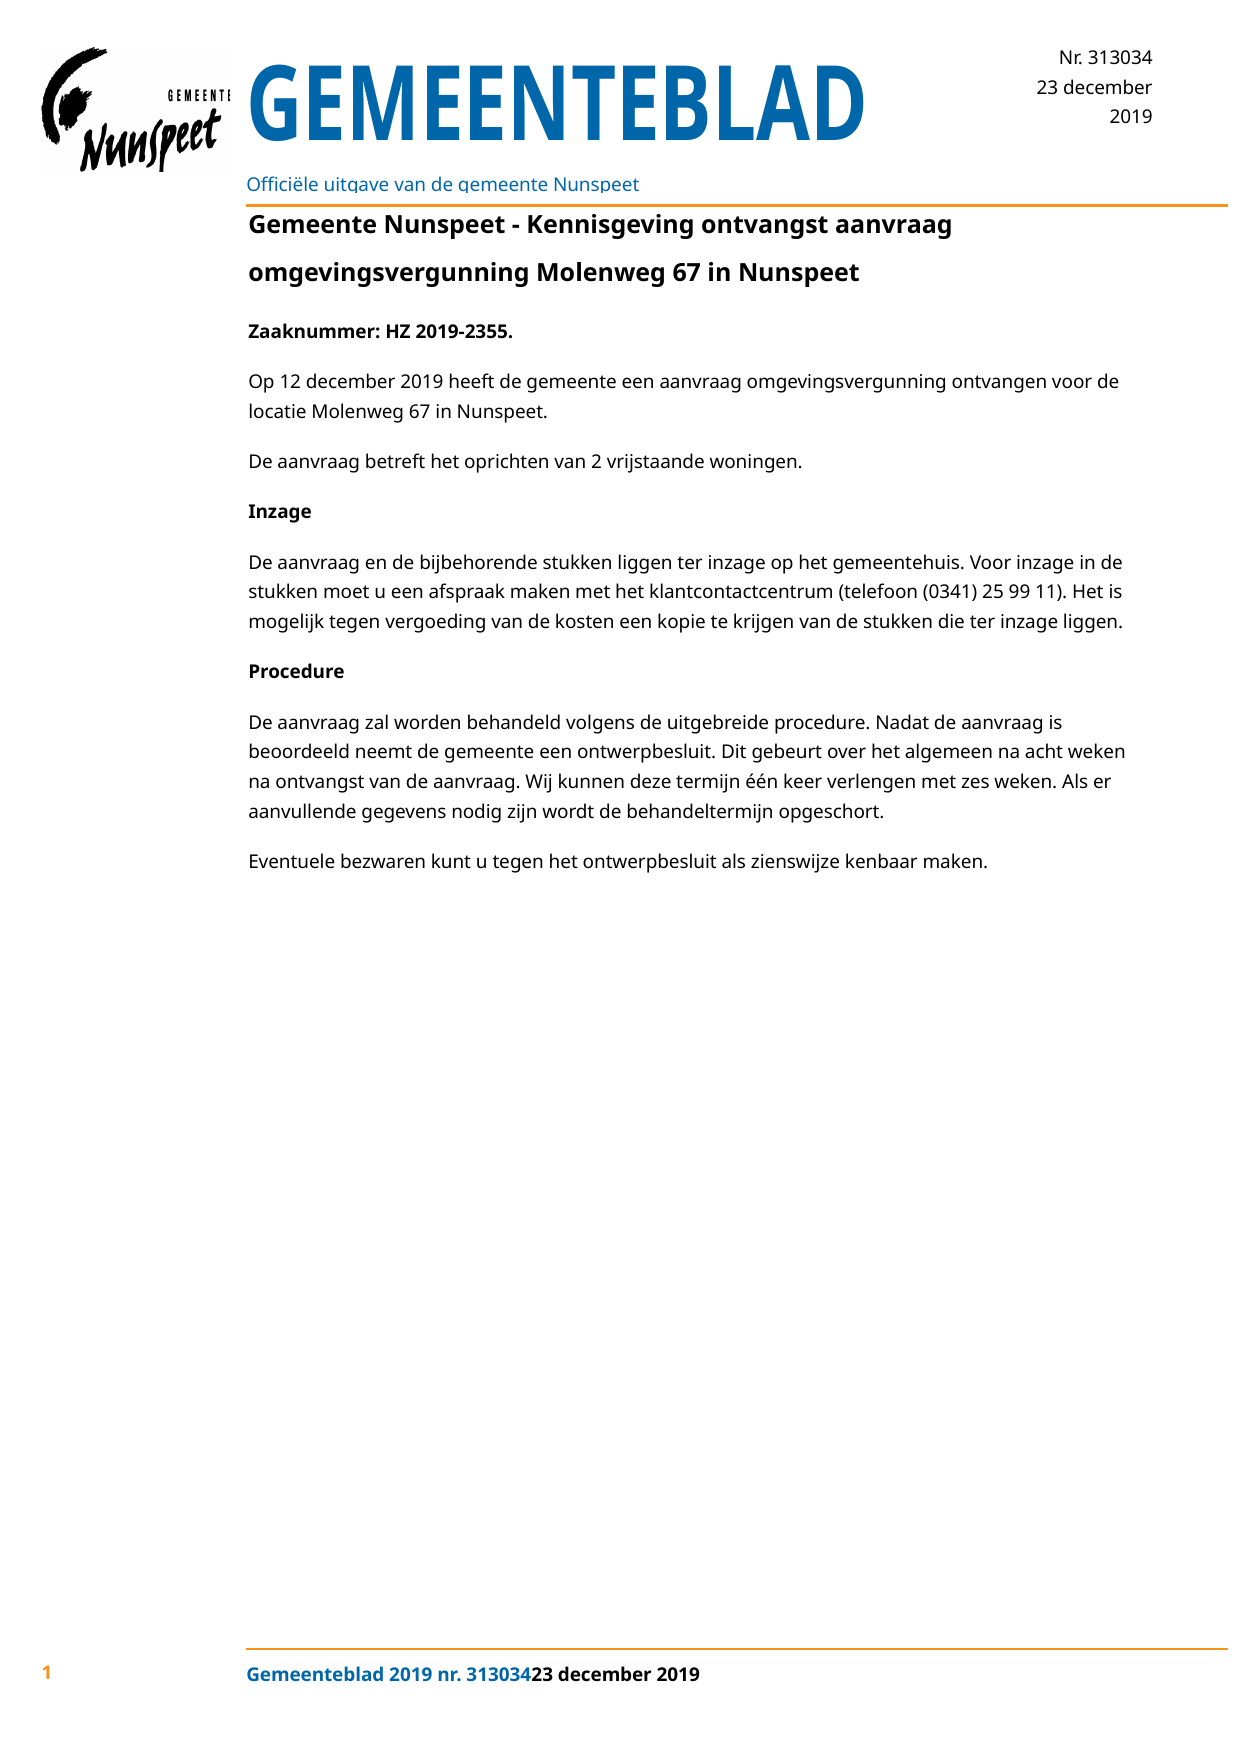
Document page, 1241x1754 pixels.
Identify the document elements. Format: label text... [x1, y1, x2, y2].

text Eventuele bezwaren kunt u tegen het ontwerpbesluit als zienswijze kenbaar maken. [248, 848, 1152, 874]
text Gemeente Nunspeet - Kennisgeving ontvangst aanvraag omgevingsvergunning Molenweg 67 in Nunspeet [248, 207, 1152, 288]
text Inzage [248, 499, 1152, 524]
text De aanvraag betreft het oprichten van 2 vrijstaande woningen. [248, 448, 1152, 474]
text Op 12 december 2019 heeft de gemeente een aanvraag omgevingsvergunning ontvangen voor de locatie Molenweg 67 in Nunspeet. [248, 368, 1152, 424]
text De aanvraag en de bijbehorende stukken liggen ter inzage op het gemeentehuis. Voor inzage in de stukken moet u een afspraak maken met het klantcontactcentrum (telefoon (0341) 25 99 11). Het is mogelijk tegen vergoeding van de kosten een kopie te krijgen van de stukken die ter inzage liggen. [248, 549, 1152, 634]
text Zaaknummer: HZ 2019-2355. [248, 318, 1152, 344]
picture [41, 47, 231, 172]
text De aanvraag zal worden behandeld volgens de uitgebreide procedure. Nadat de aanvraag is beoordeeld neemt de gemeente een ontwerpbesluit. Dit gebeurt over het algemeen na acht weken na ontvangst van de aanvraag. Wij kunnen deze termijn één keer verlengen met zes weken. Als er aanvullende gegevens nodig zijn wordt de behandeltermijn opgeschort. [248, 709, 1152, 824]
text Procedure [248, 659, 1152, 684]
